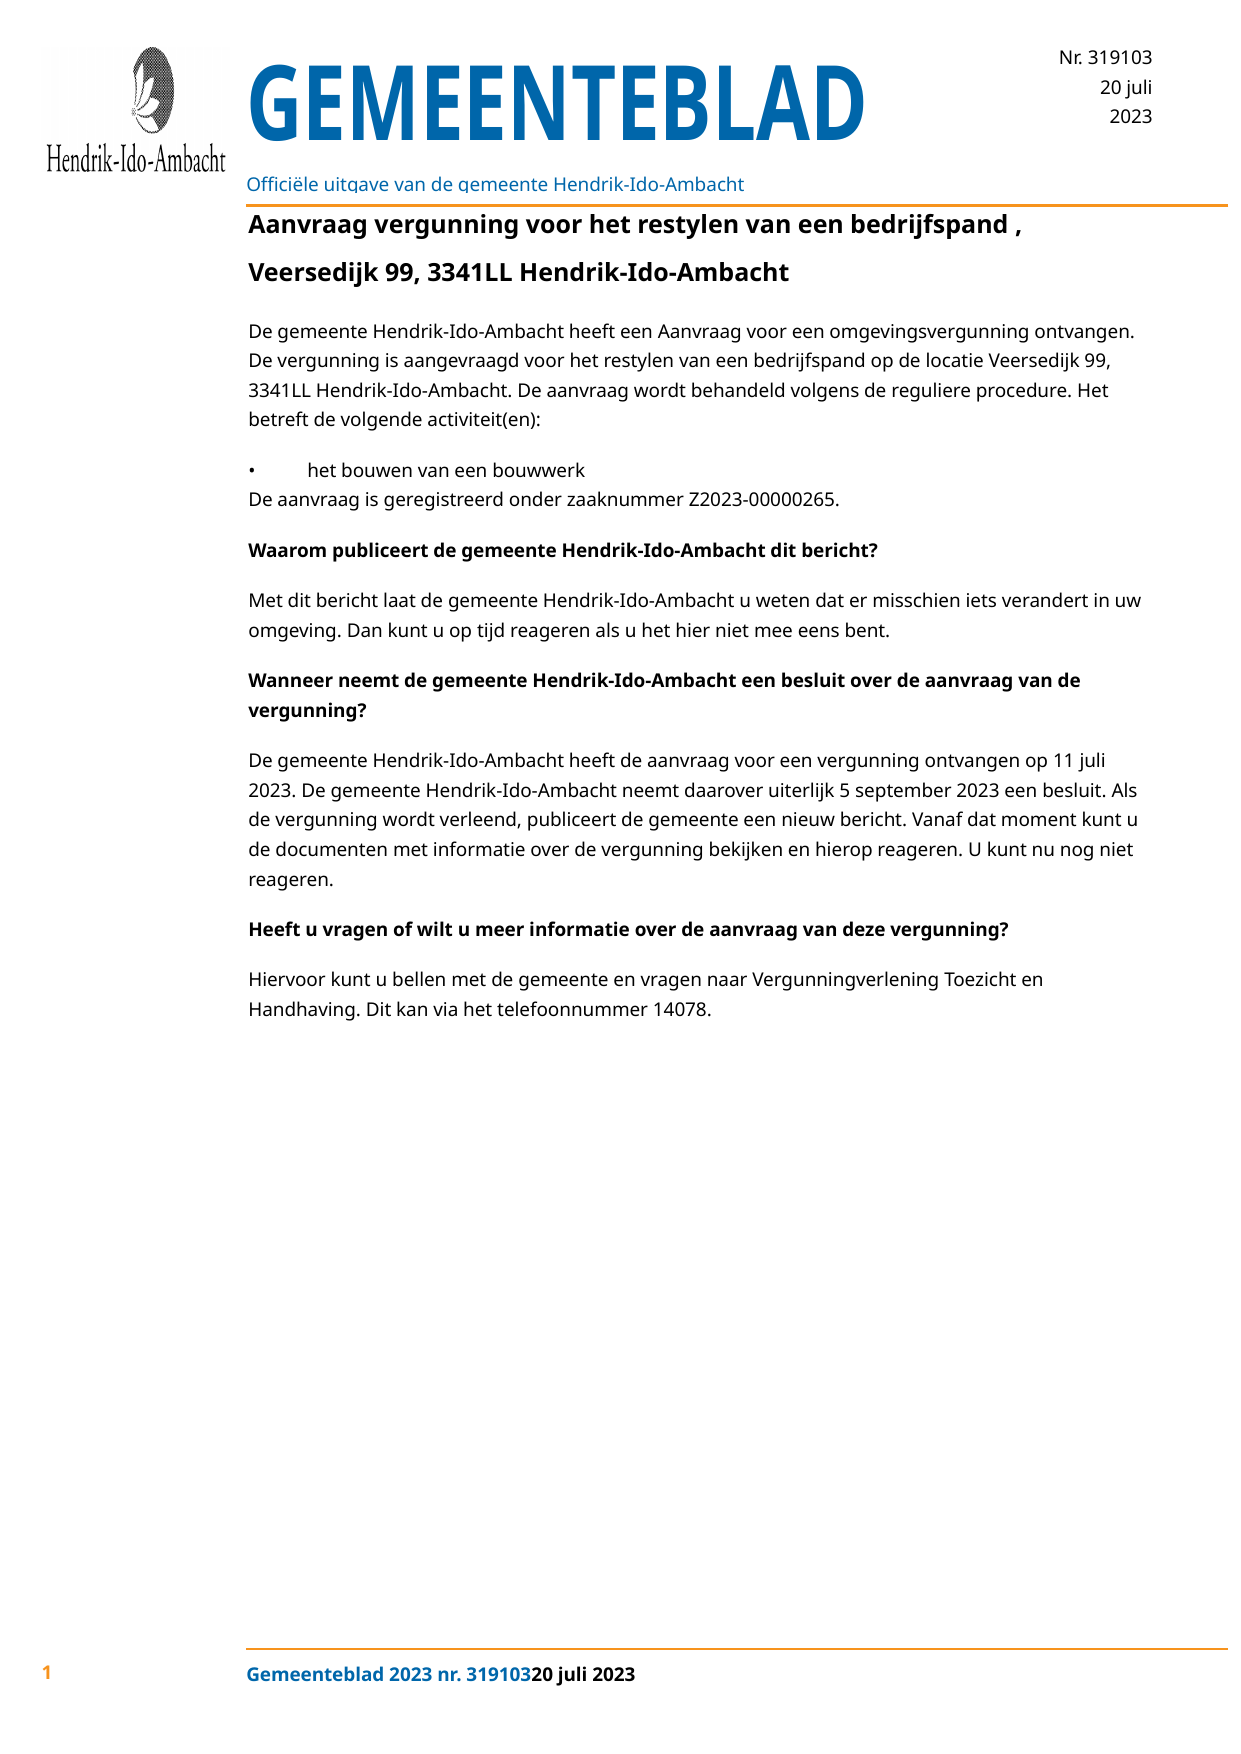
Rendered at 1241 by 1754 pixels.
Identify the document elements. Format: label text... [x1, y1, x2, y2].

text Heeft u vragen of wilt u meer informatie over de aanvraag van deze vergunning? [248, 916, 1152, 942]
list het bouwen van een bouwwerk [248, 457, 1152, 483]
text De gemeente Hendrik-Ido-Ambacht heeft een Aanvraag voor een omgevingsvergunning ontvangen. De vergunning is aangevraagd voor het restylen van een bedrijfspand op de locatie Veersedijk 99, 3341LL Hendrik-Ido-Ambacht. De aanvraag wordt behandeld volgens de reguliere procedure. Het betreft de volgende activiteit(en): [248, 318, 1152, 432]
text De aanvraag is geregistreerd onder zaaknummer Z2023-00000265. [248, 487, 1152, 512]
text Aanvraag vergunning voor het restylen van een bedrijfspand , Veersedijk 99, 3341LL Hendrik-Ido-Ambacht [248, 207, 1152, 288]
text Waarom publiceert de gemeente Hendrik-Ido-Ambacht dit bericht? [248, 537, 1152, 563]
text Hiervoor kunt u bellen met de gemeente en vragen naar Vergunningverlening Toezicht en Handhaving. Dit kan via het telefoonnummer 14078. [248, 967, 1152, 1022]
picture [41, 47, 231, 172]
text Wanneer neemt de gemeente Hendrik-Ido-Ambacht een besluit over de aanvraag van de vergunning? [248, 667, 1152, 723]
text Met dit bericht laat de gemeente Hendrik-Ido-Ambacht u weten dat er misschien iets verandert in uw omgeving. Dan kunt u op tijd reageren als u het hier niet mee eens bent. [248, 587, 1152, 643]
text De gemeente Hendrik-Ido-Ambacht heeft de aanvraag voor een vergunning ontvangen op 11 juli 2023. De gemeente Hendrik-Ido-Ambacht neemt daarover uiterlijk 5 september 2023 een besluit. Als de vergunning wordt verleend, publiceert de gemeente een nieuw bericht. Vanaf dat moment kunt u de documenten met informatie over de vergunning bekijken en hierop reageren. U kunt nu nog niet reageren. [248, 747, 1152, 892]
